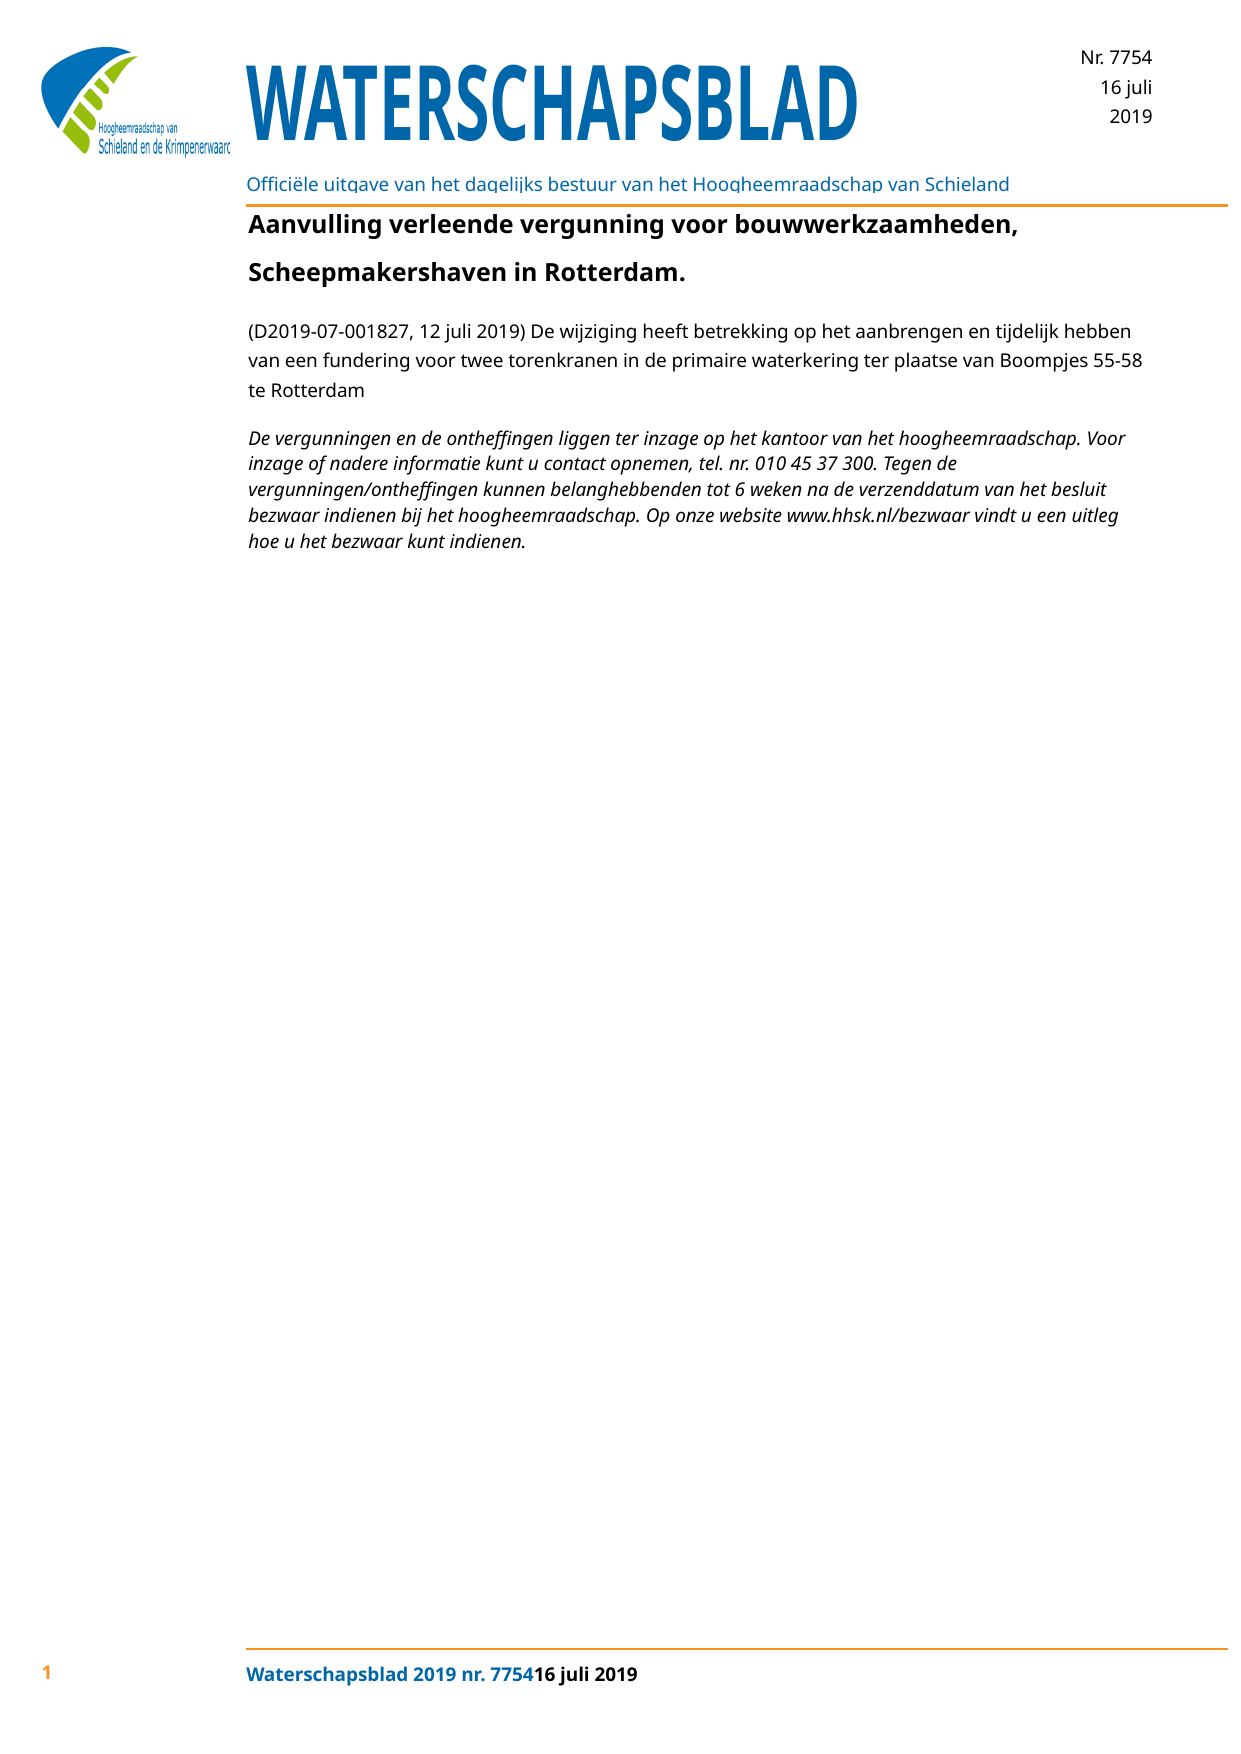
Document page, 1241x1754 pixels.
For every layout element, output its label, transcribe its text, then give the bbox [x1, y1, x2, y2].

text (D2019-07-001827, 12 juli 2019) De wijziging heeft betrekking op het aanbrengen en tijdelijk hebben van een fundering voor twee torenkranen in de primaire waterkering ter plaatse van Boompjes 55-58 te Rotterdam [248, 318, 1152, 403]
text Aanvulling verleende vergunning voor bouwwerkzaamheden, Scheepmakershaven in Rotterdam. [248, 207, 1152, 288]
picture [41, 47, 231, 172]
text De vergunningen en de ontheffingen liggen ter inzage op het kantoor van het hoogheemraadschap. Voor inzage of nadere informatie kunt u contact opnemen, tel. nr. 010 45 37 300. Tegen de vergunningen/ontheffingen kunnen belanghebbenden tot 6 weken na de verzenddatum van het besluit bezwaar indienen bij het hoogheemraadschap. Op onze website www.hhsk.nl/bezwaar vindt u een uitleg hoe u het bezwaar kunt indienen. [248, 425, 1152, 553]
